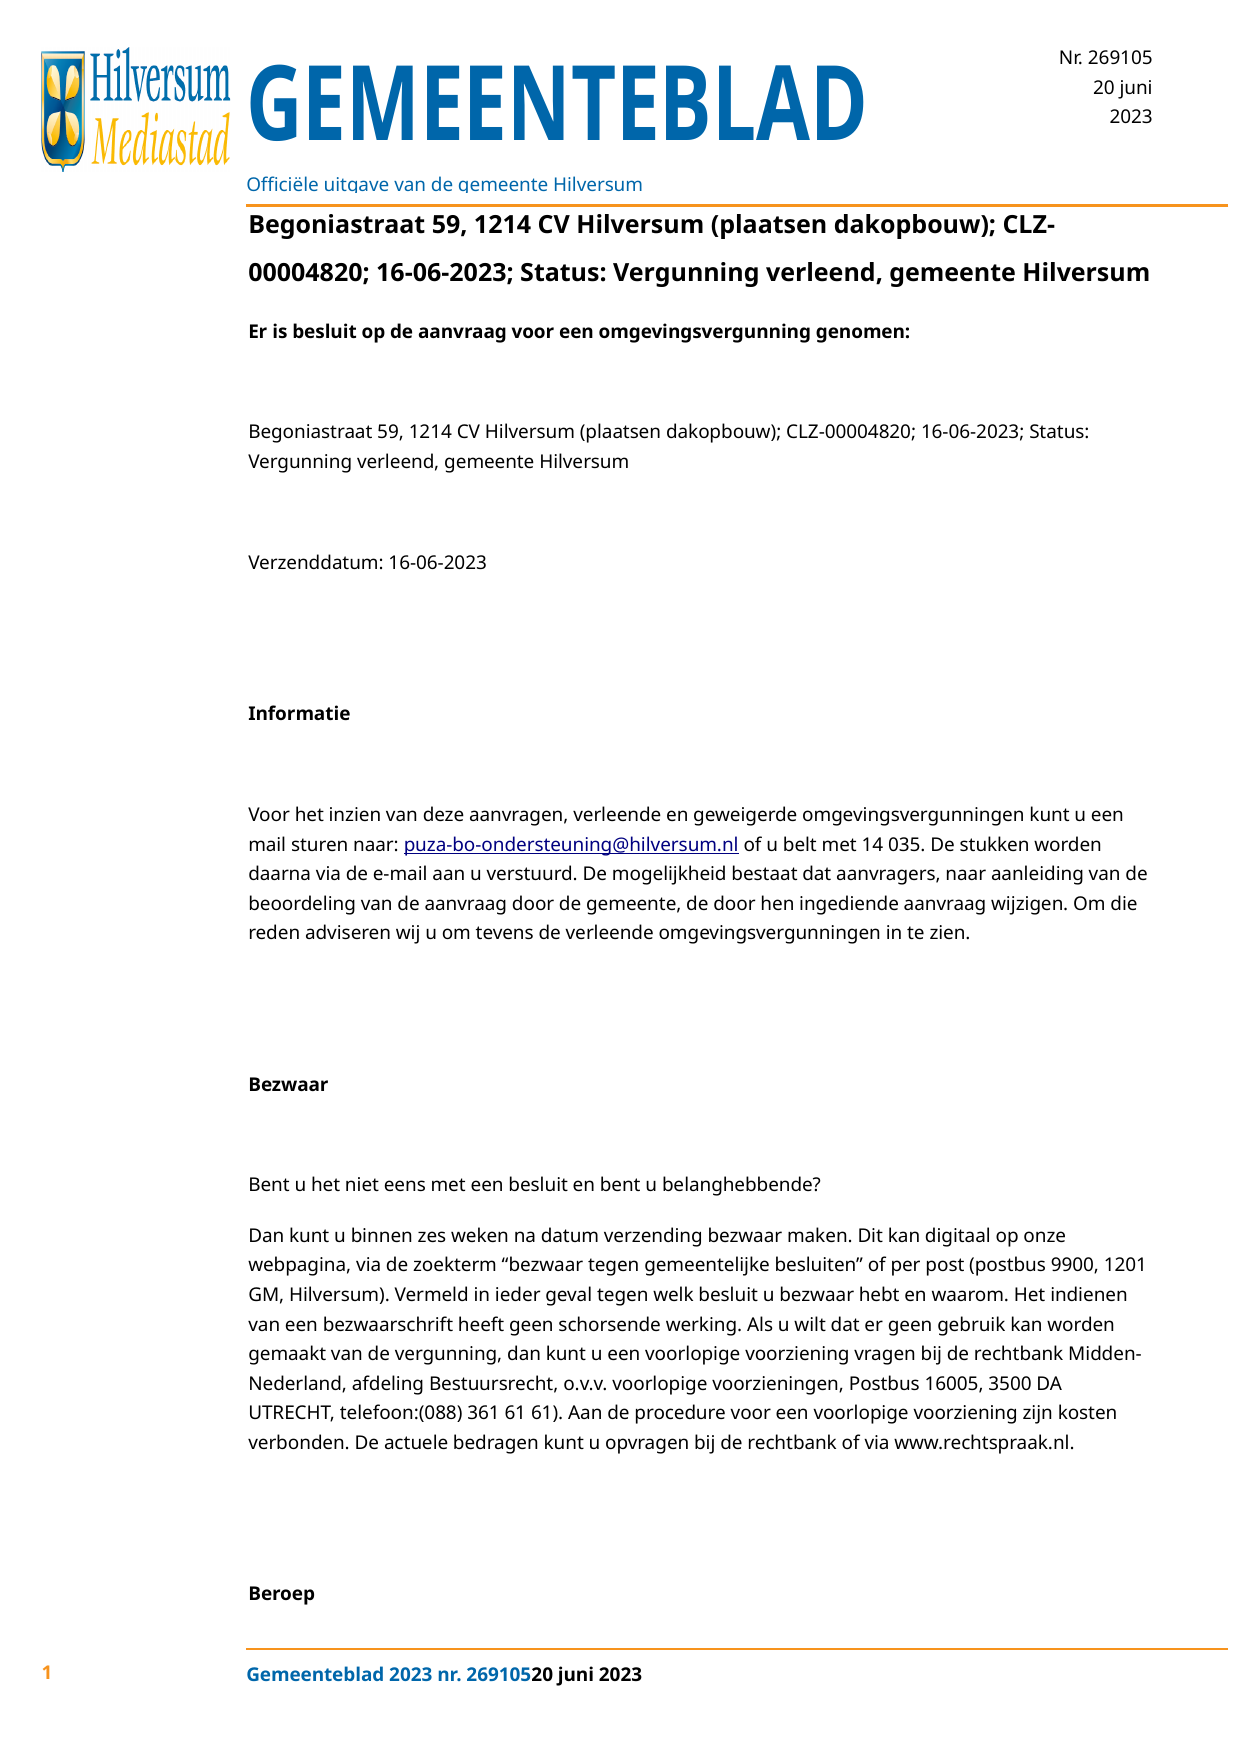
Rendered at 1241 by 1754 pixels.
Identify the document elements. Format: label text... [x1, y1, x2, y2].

text Voor het inzien van deze aanvragen, verleende en geweigerde omgevingsvergunningen kunt u een mail sturen naar: puza-bo-ondersteuning@hilversum.nl of u belt met 14 035. De stukken worden daarna via de e-mail aan u verstuurd. De mogelijkheid bestaat dat aanvragers, naar aanleiding van de beoordeling van de aanvraag door de gemeente, de door hen ingediende aanvraag wijzigen. Om die reden adviseren wij u om tevens de verleende omgevingsvergunningen in te zien. [248, 801, 1152, 945]
text Er is besluit op de aanvraag voor een omgevingsvergunning genomen: [248, 318, 1152, 344]
text Begoniastraat 59, 1214 CV Hilversum (plaatsen dakopbouw); CLZ-00004820; 16-06-2023; Status: Vergunning verleend, gemeente Hilversum [248, 207, 1152, 288]
text Begoniastraat 59, 1214 CV Hilversum (plaatsen dakopbouw); CLZ-00004820; 16-06-2023; Status: Vergunning verleend, gemeente Hilversum [248, 419, 1152, 474]
text Informatie [248, 700, 1152, 726]
text Dan kunt u binnen zes weken na datum verzending bezwaar maken. Dit kan digitaal op onze webpagina, via de zoekterm “bezwaar tegen gemeentelijke besluiten” of per post (postbus 9900, 1201 GM, Hilversum). Vermeld in ieder geval tegen welk besluit u bezwaar hebt en waarom. Het indienen van een bezwaarschrift heeft geen schorsende werking. Als u wilt dat er geen gebruik kan worden gemaakt van de vergunning, dan kunt u een voorlopige voorziening vragen bij de rechtbank Midden-Nederland, afdeling Bestuursrecht, o.v.v. voorlopige voorzieningen, Postbus 16005, 3500 DA UTRECHT, telefoon:(088) 361 61 61). Aan de procedure voor een voorlopige voorziening zijn kosten verbonden. De actuele bedragen kunt u opvragen bij de rechtbank of via www.rechtspraak.nl. [248, 1222, 1152, 1455]
text Bezwaar [248, 1071, 1152, 1097]
text Beroep [248, 1580, 1152, 1606]
picture [41, 47, 231, 172]
text Verzenddatum: 16-06-2023 [248, 549, 1152, 575]
text Bent u het niet eens met een besluit en bent u belanghebbende? [248, 1172, 1152, 1197]
